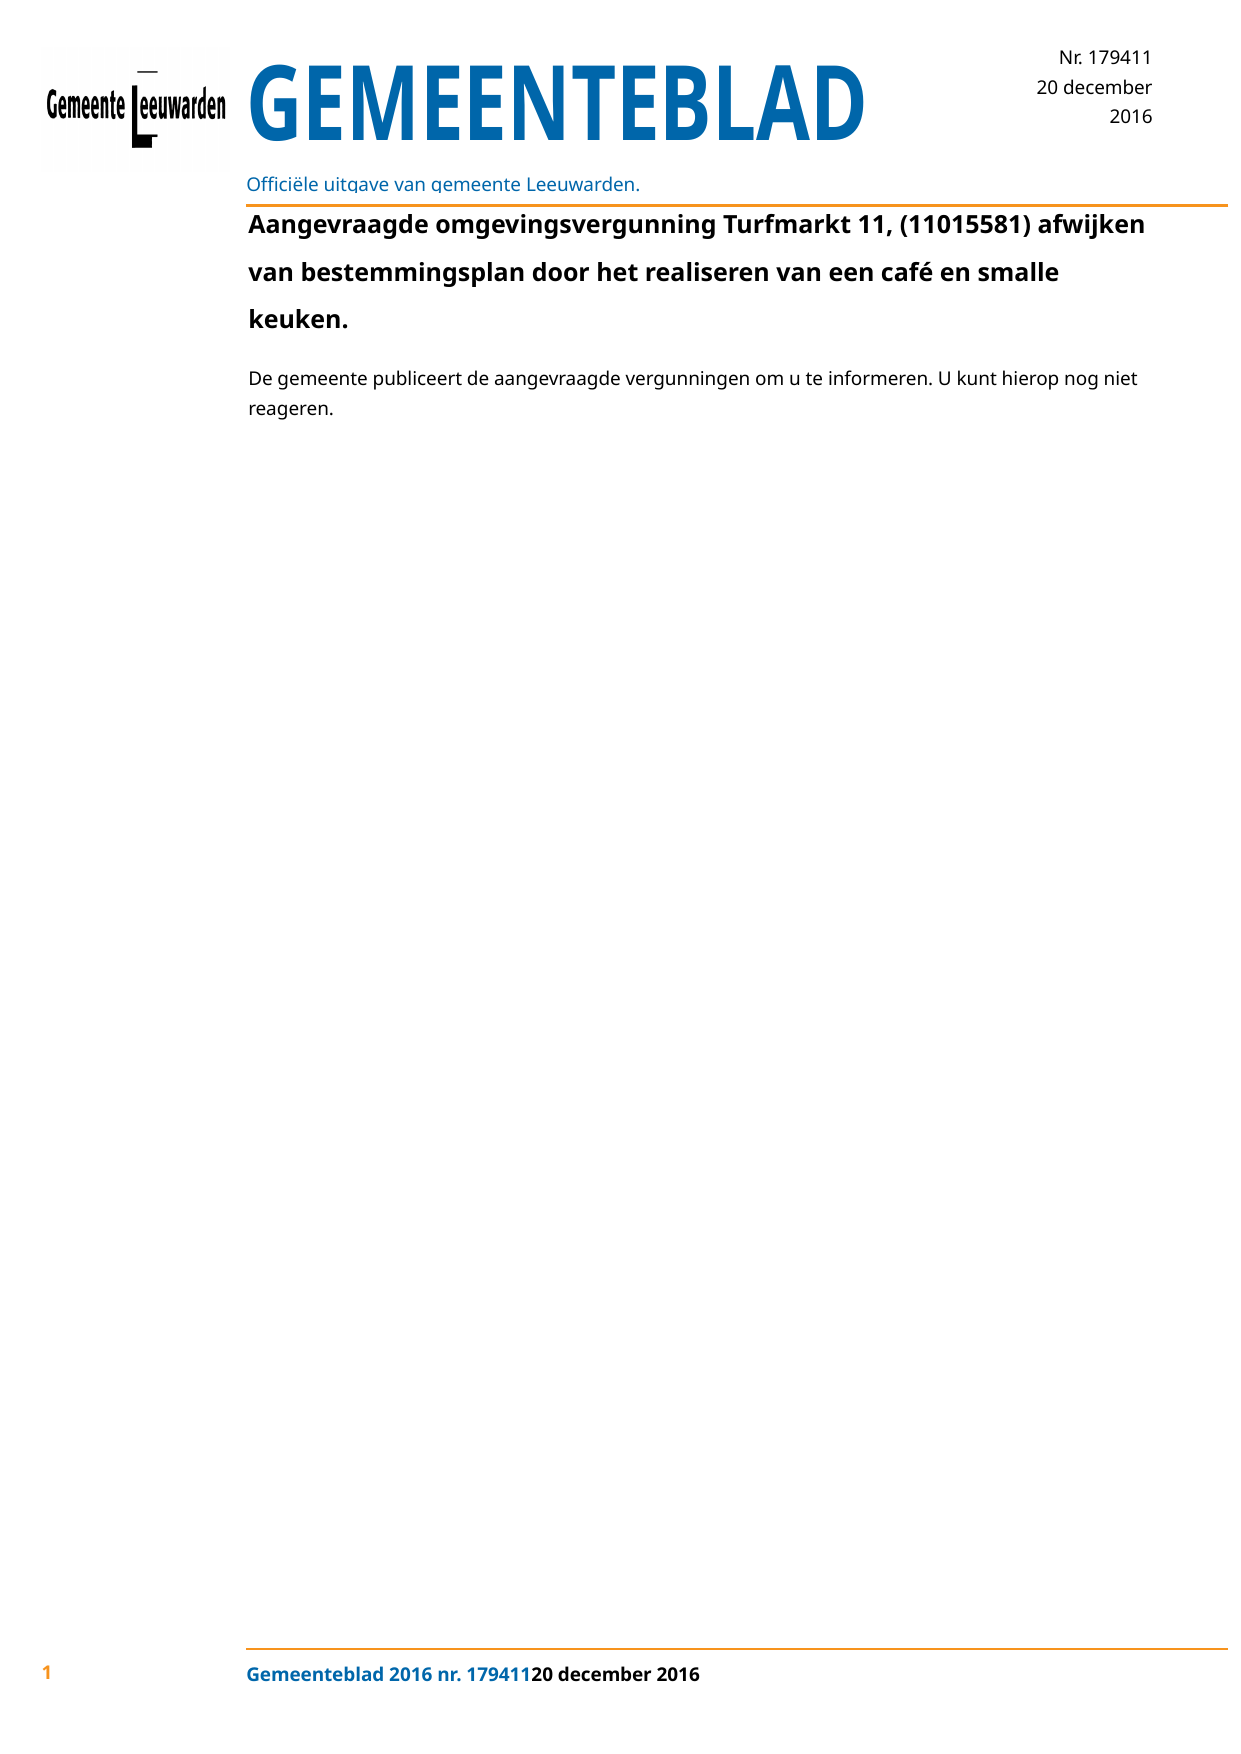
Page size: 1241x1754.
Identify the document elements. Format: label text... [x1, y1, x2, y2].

text De gemeente publiceert de aangevraagde vergunningen om u te informeren. U kunt hierop nog niet reageren. [248, 366, 1152, 421]
text Aangevraagde omgevingsvergunning Turfmarkt 11, (11015581) afwijken van bestemmingsplan door het realiseren van een café en smalle keuken. [248, 207, 1152, 336]
picture [41, 47, 231, 172]
